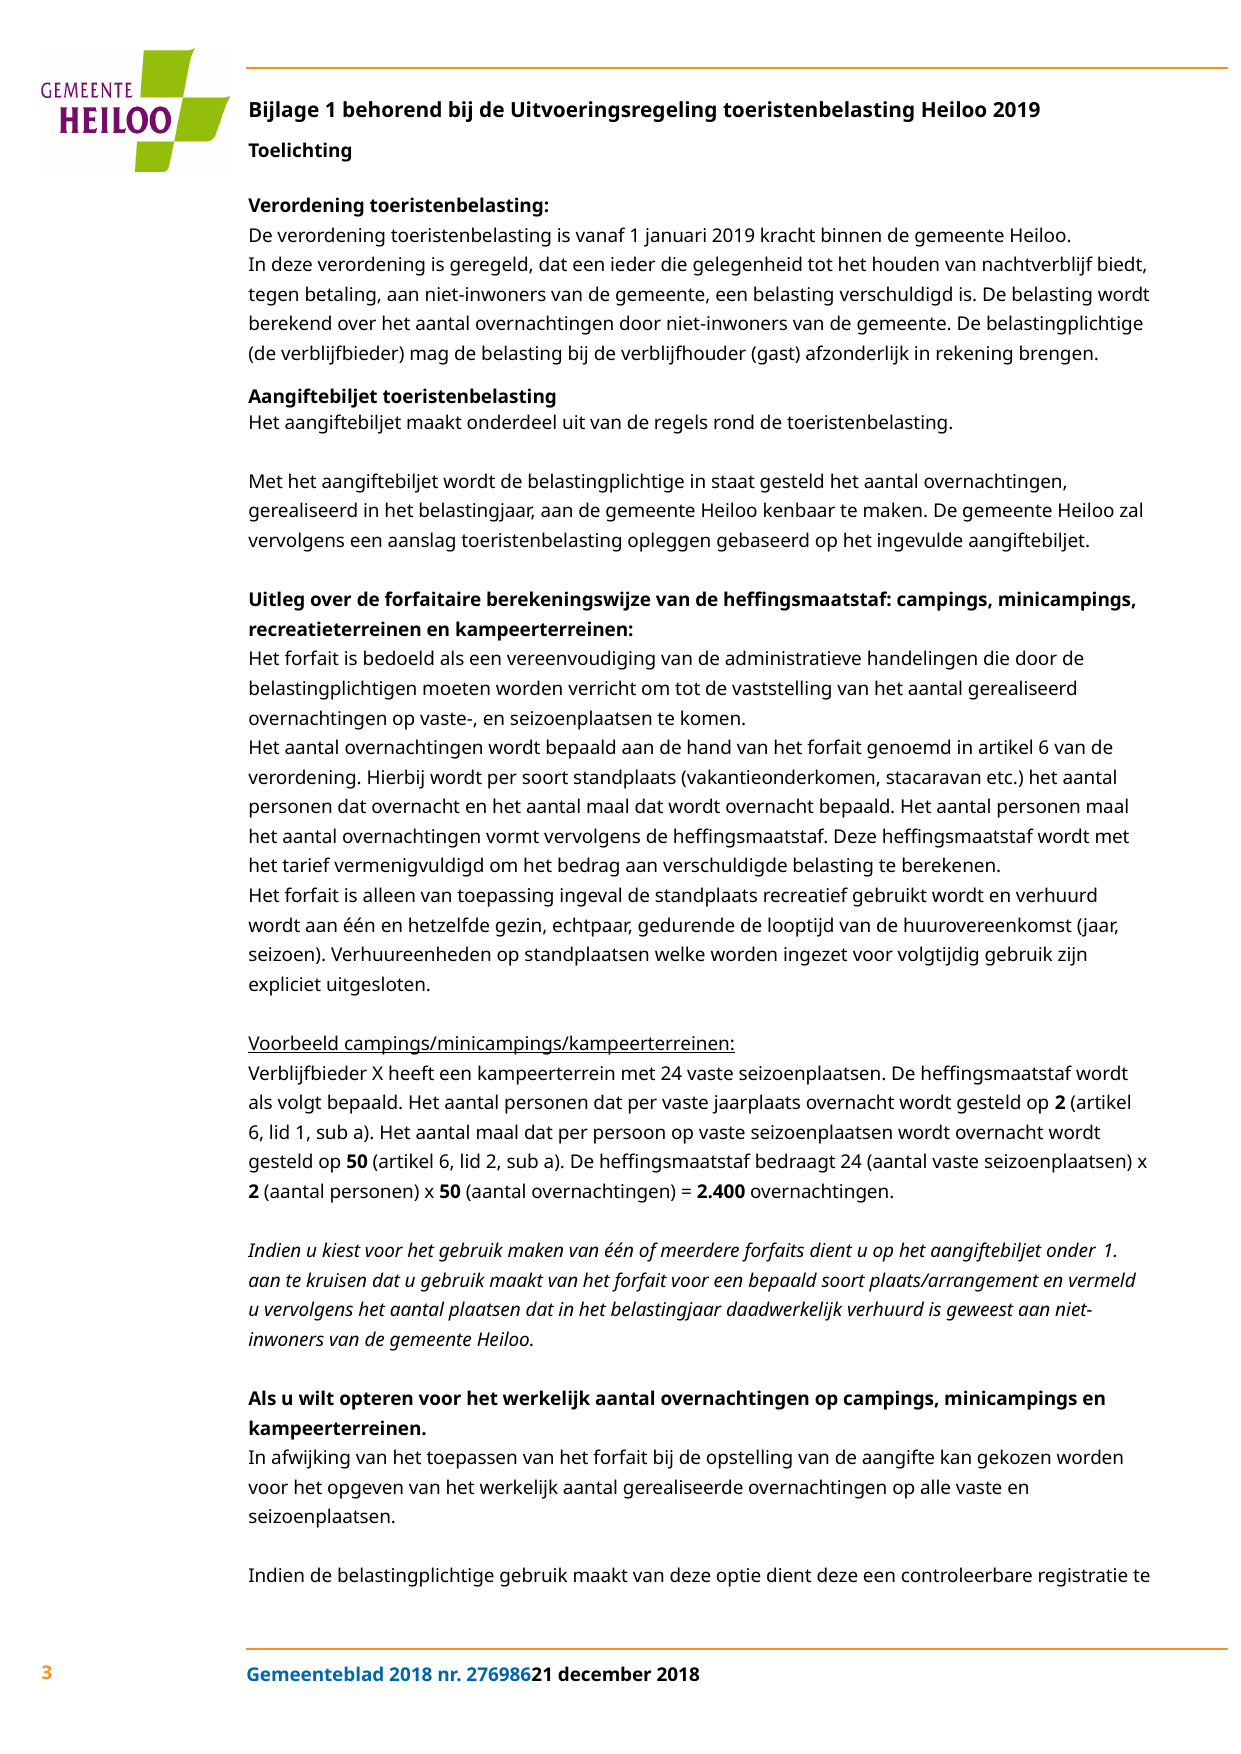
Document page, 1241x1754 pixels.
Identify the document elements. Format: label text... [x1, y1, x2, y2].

text Voorbeeld campings/minicampings/kampeerterreinen: [248, 1030, 1152, 1056]
text De verordening toeristenbelasting is vanaf 1 januari 2019 kracht binnen de gemeente Heiloo. [248, 222, 1152, 247]
text Het forfait is alleen van toepassing ingeval de standplaats recreatief gebruikt wordt en verhuurd wordt aan één en hetzelfde gezin, echtpaar, gedurende de looptijd van de huurovereenkomst (jaar, seizoen). Verhuureenheden op standplaatsen welke worden ingezet voor volgtijdig gebruik zijn expliciet uitgesloten. [248, 882, 1152, 997]
text Verblijfbieder X heeft een kampeerterrein met 24 vaste seizoenplaatsen. De heffingsmaatstaf wordt als volgt bepaald. Het aantal personen dat per vaste jaarplaats overnacht wordt gesteld op 2 (artikel 6, lid 1, sub a). Het aantal maal dat per persoon op vaste seizoenplaatsen wordt overnacht wordt gesteld op 50 (artikel 6, lid 2, sub a). De heffingsmaatstaf bedraagt 24 (aantal vaste seizoenplaatsen) x 2 (aantal personen) x 50 (aantal overnachtingen) = 2.400 overnachtingen. [248, 1060, 1152, 1204]
text Als u wilt opteren voor het werkelijk aantal overnachtingen op campings, minicampings en kampeerterreinen. [248, 1385, 1152, 1441]
text Toelichting [248, 137, 1152, 163]
text In afwijking van het toepassen van het forfait bij de opstelling van de aangifte kan gekozen worden voor het opgeven van het werkelijk aantal gerealiseerde overnachtingen op alle vaste en seizoenplaatsen. [248, 1444, 1152, 1529]
text Het forfait is bedoeld als een vereenvoudiging van de administratieve handelingen die door de belastingplichtigen moeten worden verricht om tot de vaststelling van het aantal gerealiseerd overnachtingen op vaste-, en seizoenplaatsen te komen. [248, 646, 1152, 731]
text Uitleg over de forfaitaire berekeningswijze van de heffingsmaatstaf: campings, minicampings, recreatieterreinen en kampeerterreinen: [248, 586, 1152, 642]
text Het aantal overnachtingen wordt bepaald aan de hand van het forfait genoemd in artikel 6 van de verordening. Hierbij wordt per soort standplaats (vakantieonderkomen, stacaravan etc.) het aantal personen dat overnacht en het aantal maal dat wordt overnacht bepaald. Het aantal personen maal het aantal overnachtingen vormt vervolgens de heffingsmaatstaf. Deze heffingsmaatstaf wordt met het tarief vermenigvuldigd om het bedrag aan verschuldigde belasting te berekenen. [248, 734, 1152, 878]
text Indien de belastingplichtige gebruik maakt van deze optie dient deze een controleerbare registratie te [248, 1563, 1152, 1588]
text Aangiftebiljet toeristenbelasting [248, 383, 1152, 409]
text Verordening toeristenbelasting: [248, 192, 1152, 218]
text Het aangiftebiljet maakt onderdeel uit van de regels rond de toeristenbelasting. [248, 409, 1152, 435]
text In deze verordening is geregeld, dat een ieder die gelegenheid tot het houden van nachtverblijf biedt, tegen betaling, aan niet-inwoners van de gemeente, een belasting verschuldigd is. De belasting wordt berekend over het aantal overnachtingen door niet-inwoners van de gemeente. De belastingplichtige (de verblijfbieder) mag de belasting bij de verblijfhouder (gast) afzonderlijk in rekening brengen. [248, 251, 1152, 366]
picture [41, 47, 231, 172]
text Met het aangiftebiljet wordt de belastingplichtige in staat gesteld het aantal overnachtingen, gerealiseerd in het belastingjaar, aan de gemeente Heiloo kenbaar te maken. De gemeente Heiloo zal vervolgens een aanslag toeristenbelasting opleggen gebaseerd op het ingevulde aangiftebiljet. [248, 468, 1152, 553]
text Indien u kiest voor het gebruik maken van één of meerdere forfaits dient u op het aangiftebiljet onder 1. aan te kruisen dat u gebruik maakt van het forfait voor een bepaald soort plaats/arrangement en vermeld u vervolgens het aantal plaatsen dat in het belastingjaar daadwerkelijk verhuurd is geweest aan niet-inwoners van de gemeente Heiloo. [248, 1237, 1152, 1352]
text Bijlage 1 behorend bij de Uitvoeringsregeling toeristenbelasting Heiloo 2019 [248, 95, 1152, 123]
